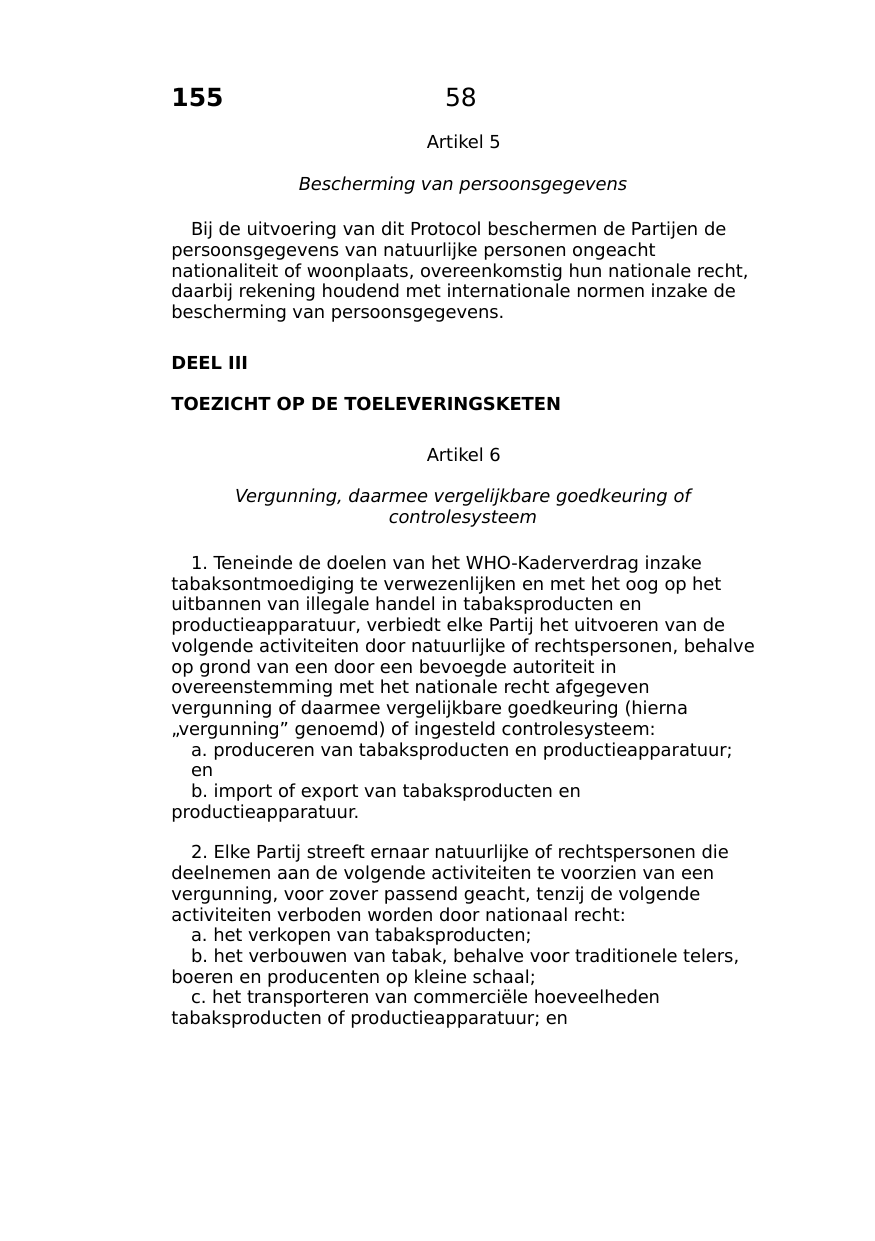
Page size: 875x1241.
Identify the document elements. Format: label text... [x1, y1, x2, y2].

text c. het transporteren van commerciële hoeveelheden tabaksproducten of productieapparatuur; en [171, 987, 756, 1029]
text b. het verbouwen van tabak, behalve voor traditionele telers, boeren en producenten op kleine schaal; [171, 946, 756, 987]
text a. het verkopen van tabaksproducten; [171, 925, 756, 946]
subtitle Artikel 6 Vergunning, daarmee vergelijkbare goedkeuring of controlesysteem [171, 445, 756, 528]
text a. produceren van tabaksproducten en productieapparatuur; [171, 739, 756, 760]
text 1. Teneinde de doelen van het WHO-Kaderverdrag inzake tabaksontmoediging te verwezenlijken en met het oog op het uitbannen van illegale handel in tabaksproducten en productieapparatuur, verbiedt elke Partij het uitvoeren van de volgende activiteiten door natuurlijke of rechtspersonen, behalve op grond van een door een bevoegde autoriteit in overeenstemming met het nationale recht afgegeven vergunning of daarmee vergelijkbare goedkeuring (hierna „vergunning” genoemd) of ingesteld controlesysteem: [171, 553, 756, 739]
subtitle DEEL III TOEZICHT OP DE TOELEVERINGSKETEN [171, 353, 756, 415]
text 2. Elke Partij streeft ernaar natuurlijke of rechtspersonen die deelnemen aan de volgende activiteiten te voorzien van een vergunning, voor zover passend geacht, tenzij de volgende activiteiten verboden worden door nationaal recht: [171, 842, 756, 925]
text en [171, 760, 756, 781]
text Bij de uitvoering van dit Protocol beschermen de Partijen de persoonsgegevens van natuurlijke personen ongeacht nationaliteit of woonplaats, overeenkomstig hun nationale recht, daarbij rekening houdend met internationale normen inzake de bescherming van persoonsgegevens. [171, 219, 756, 323]
subtitle Artikel 5 Bescherming van persoonsgegevens [171, 132, 756, 194]
text b. import of export van tabaksproducten en productieapparatuur. [171, 781, 756, 822]
